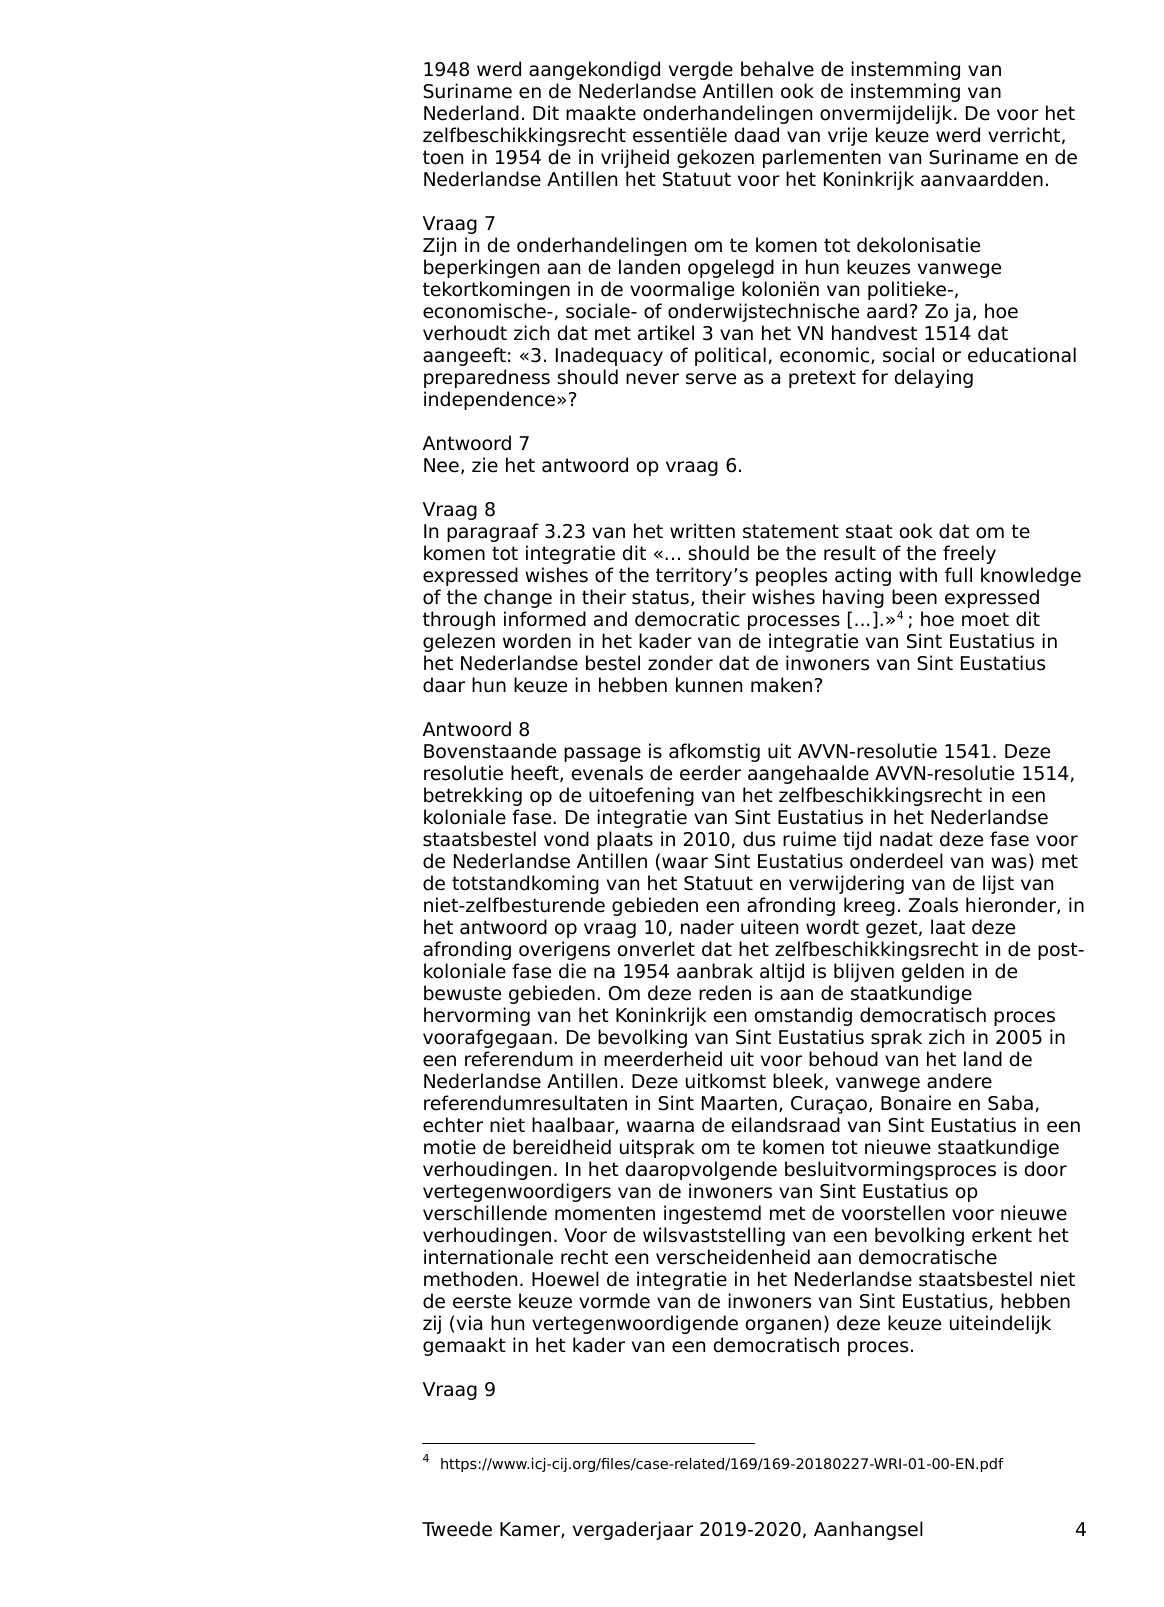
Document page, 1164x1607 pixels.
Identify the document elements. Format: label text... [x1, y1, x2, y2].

text Bovenstaande passage is afkomstig uit AVVN-resolutie 1541. Deze resolutie heeft, evenals de eerder aangehaalde AVVN-resolutie 1514, betrekking op de uitoefening van het zelfbeschikkingsrecht in een koloniale fase. De integratie van Sint Eustatius in het Nederlandse staatsbestel vond plaats in 2010, dus ruime tijd nadat deze fase voor de Nederlandse Antillen (waar Sint Eustatius onderdeel van was) met de totstandkoming van het Statuut en verwijdering van de lijst van niet-zelfbesturende gebieden een afronding kreeg. Zoals hieronder, in het antwoord op vraag 10, nader uiteen wordt gezet, laat deze afronding overigens onverlet dat het zelfbeschikkingsrecht in de post-koloniale fase die na 1954 aanbrak altijd is blijven gelden in de bewuste gebieden. Om deze reden is aan de staatkundige hervorming van het Koninkrijk een omstandig democratisch proces voorafgegaan. De bevolking van Sint Eustatius sprak zich in 2005 in een referendum in meerderheid uit voor behoud van het land de Nederlandse Antillen. Deze uitkomst bleek, vanwege andere referendumresultaten in Sint Maarten, Curaçao, Bonaire en Saba, echter niet haalbaar, waarna de eilandsraad van Sint Eustatius in een motie de bereidheid uitsprak om te komen tot nieuwe staatkundige verhoudingen. In het daaropvolgende besluitvormingsproces is door vertegenwoordigers van de inwoners van Sint Eustatius op verschillende momenten ingestemd met de voorstellen voor nieuwe verhoudingen. Voor de wilsvaststelling van een bevolking erkent het internationale recht een verscheidenheid aan democratische methoden. Hoewel de integratie in het Nederlandse staatsbestel niet de eerste keuze vormde van de inwoners van Sint Eustatius, hebben zij (via hun vertegenwoordigende organen) deze keuze uiteindelijk gemaakt in het kader van een democratisch proces. [422, 741, 1087, 1357]
text Vraag 9 [422, 1379, 1087, 1401]
text 1948 werd aangekondigd vergde behalve de instemming van Suriname en de Nederlandse Antillen ook de instemming van Nederland. Dit maakte onderhandelingen onvermijdelijk. De voor het zelfbeschikkingsrecht essentiële daad van vrije keuze werd verricht, toen in 1954 de in vrijheid gekozen parlementen van Suriname en de Nederlandse Antillen het Statuut voor het Koninkrijk aanvaardden. [422, 59, 1087, 191]
text Antwoord 8 [422, 719, 1087, 741]
text Nee, zie het antwoord op vraag 6. [422, 455, 1087, 477]
text In paragraaf 3.23 van het written statement staat ook dat om te komen tot integratie dit «... should be the result of the freely expressed wishes of the territory’s peoples acting with full knowledge of the change in their status, their wishes having been expressed through informed and democratic processes [...].»; hoe moet dit gelezen worden in het kader van de integratie van Sint Eustatius in het Nederlandse bestel zonder dat de inwoners van Sint Eustatius daar hun keuze in hebben kunnen maken? [422, 521, 1087, 697]
text Zijn in de onderhandelingen om te komen tot dekolonisatie beperkingen aan de landen opgelegd in hun keuzes vanwege tekortkomingen in de voormalige koloniën van politieke-, economische-, sociale- of onderwijstechnische aard? Zo ja, hoe verhoudt zich dat met artikel 3 van het VN handvest 1514 dat aangeeft: «3. Inadequacy of political, economic, social or educational preparedness should never serve as a pretext for delaying independence»? [422, 235, 1087, 411]
text Vraag 7 [422, 213, 1087, 235]
text Vraag 8 [422, 499, 1087, 521]
text Antwoord 7 [422, 433, 1087, 455]
text https://www.icj-cij.org/files/case-related/169/169-20180227-WRI-01-00-EN.pdf [422, 1452, 1087, 1474]
